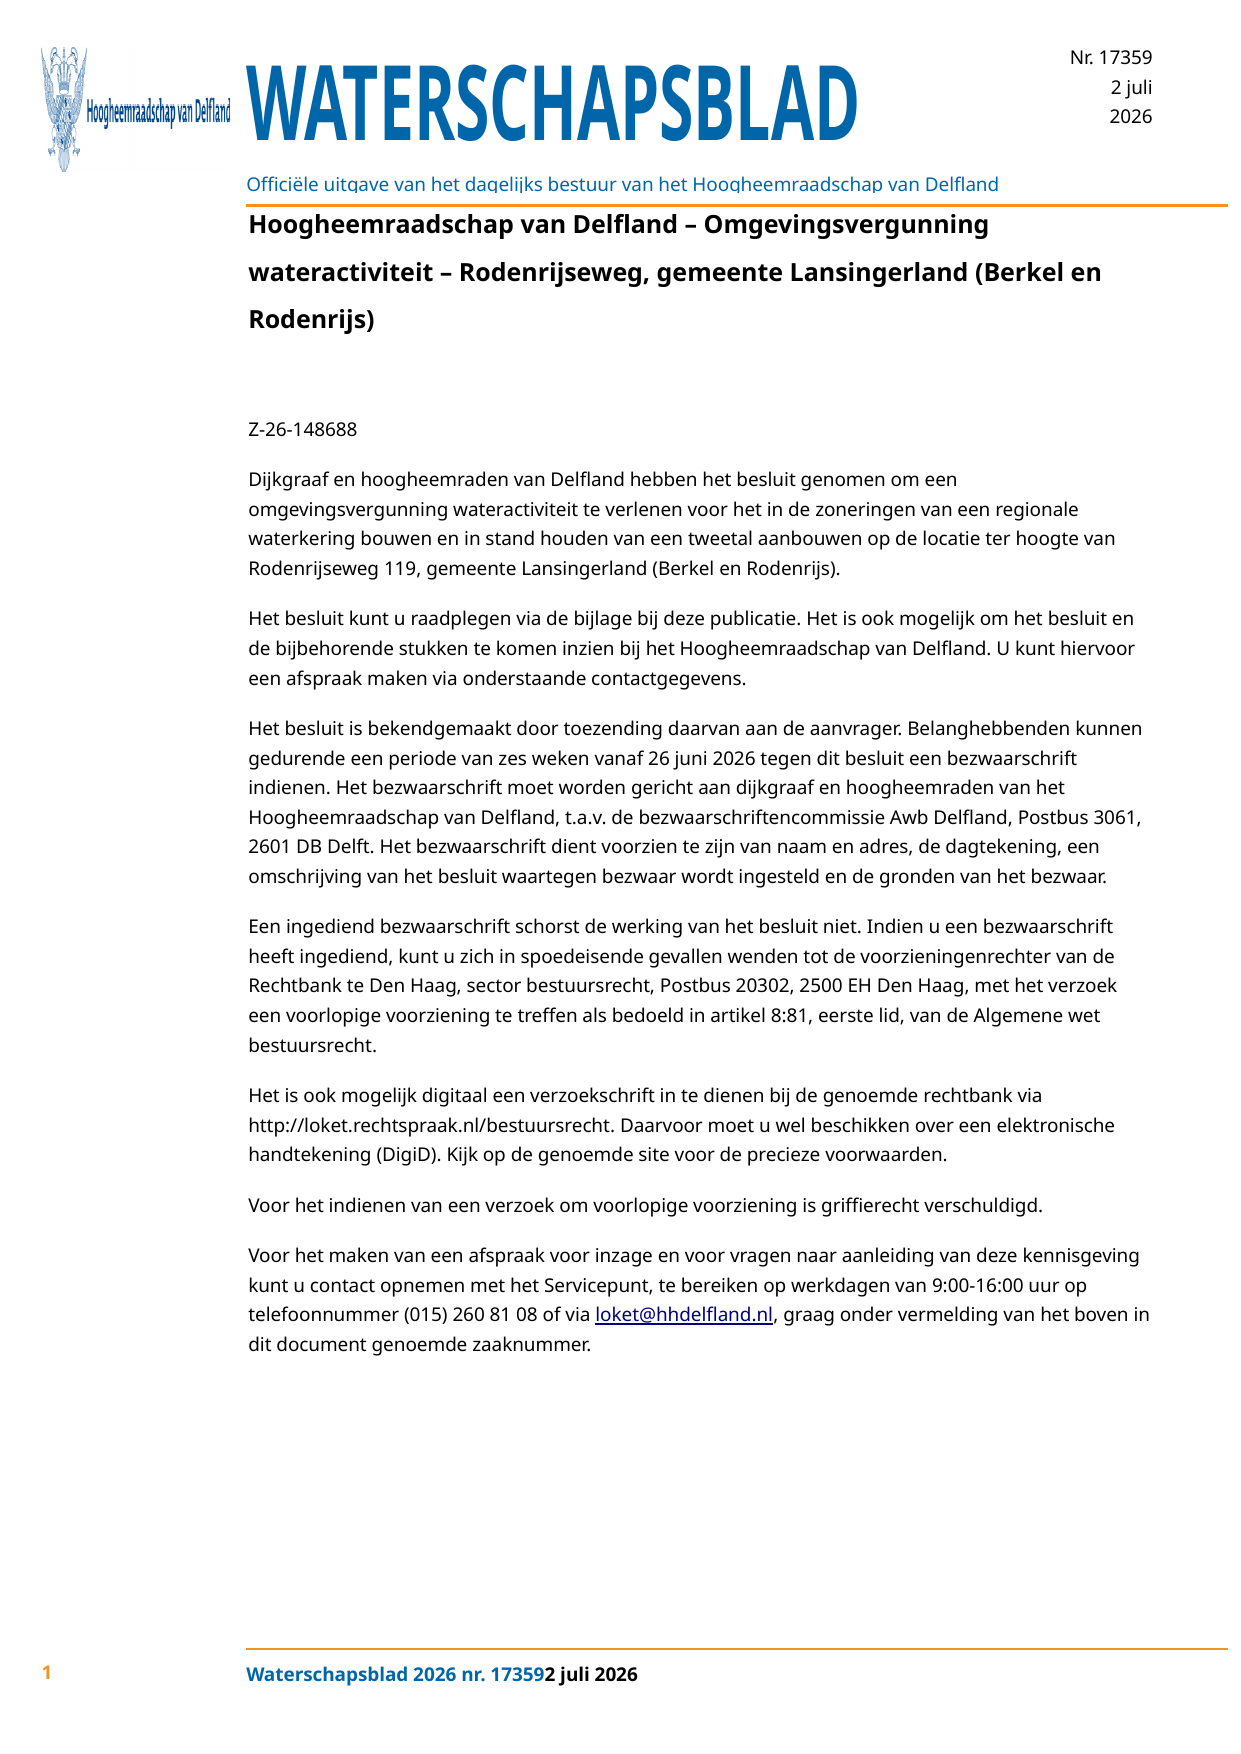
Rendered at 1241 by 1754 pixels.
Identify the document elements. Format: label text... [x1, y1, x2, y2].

text Een ingediend bezwaarschrift schorst de werking van het besluit niet. Indien u een bezwaarschrift heeft ingediend, kunt u zich in spoedeisende gevallen wenden tot de voorzieningenrechter van de Rechtbank te Den Haag, sector bestuursrecht, Postbus 20302, 2500 EH Den Haag, met het verzoek een voorlopige voorziening te treffen als bedoeld in artikel 8:81, eerste lid, van de Algemene wet bestuursrecht. [248, 913, 1152, 1057]
text Het besluit is bekendgemaakt door toezending daarvan aan de aanvrager. Belanghebbenden kunnen gedurende een periode van zes weken vanaf 26 juni 2026 tegen dit besluit een bezwaarschrift indienen. Het bezwaarschrift moet worden gericht aan dijkgraaf en hoogheemraden van het Hoogheemraadschap van Delfland, t.a.v. de bezwaarschriftencommissie Awb Delfland, Postbus 3061, 2601 DB Delft. Het bezwaarschrift dient voorzien te zijn van naam en adres, de dagtekening, een omschrijving van het besluit waartegen bezwaar wordt ingesteld en de gronden van het bezwaar. [248, 715, 1152, 889]
text Hoogheemraadschap van Delfland – Omgevingsvergunning wateractiviteit – Rodenrijseweg, gemeente Lansingerland (Berkel en Rodenrijs) [248, 207, 1152, 336]
text Het besluit kunt u raadplegen via de bijlage bij deze publicatie. Het is ook mogelijk om het besluit en de bijbehorende stukken te komen inzien bij het Hoogheemraadschap van Delfland. U kunt hiervoor een afspraak maken via onderstaande contactgegevens. [248, 606, 1152, 690]
text Het is ook mogelijk digitaal een verzoekschrift in te dienen bij de genoemde rechtbank via http://loket.rechtspraak.nl/bestuursrecht. Daarvoor moet u wel beschikken over een elektronische handtekening (DigiD). Kijk op de genoemde site voor de precieze voorwaarden. [248, 1082, 1152, 1167]
text Voor het maken van een afspraak voor inzage en voor vragen naar aanleiding van deze kennisgeving kunt u contact opnemen met het Servicepunt, te bereiken op werkdagen van 9:00-16:00 uur op telefoonnummer (015) 260 81 08 of via loket@hhdelfland.nl, graag onder vermelding van het boven in dit document genoemde zaaknummer. [248, 1242, 1152, 1357]
text Z-26-148688 [248, 416, 1152, 442]
picture [41, 47, 231, 172]
text Voor het indienen van een verzoek om voorlopige voorziening is griffierecht verschuldigd. [248, 1192, 1152, 1217]
text Dijkgraaf en hoogheemraden van Delfland hebben het besluit genomen om een omgevingsvergunning wateractiviteit te verlenen voor het in de zoneringen van een regionale waterkering bouwen en in stand houden van een tweetal aanbouwen op de locatie ter hoogte van Rodenrijseweg 119, gemeente Lansingerland (Berkel en Rodenrijs). [248, 466, 1152, 581]
